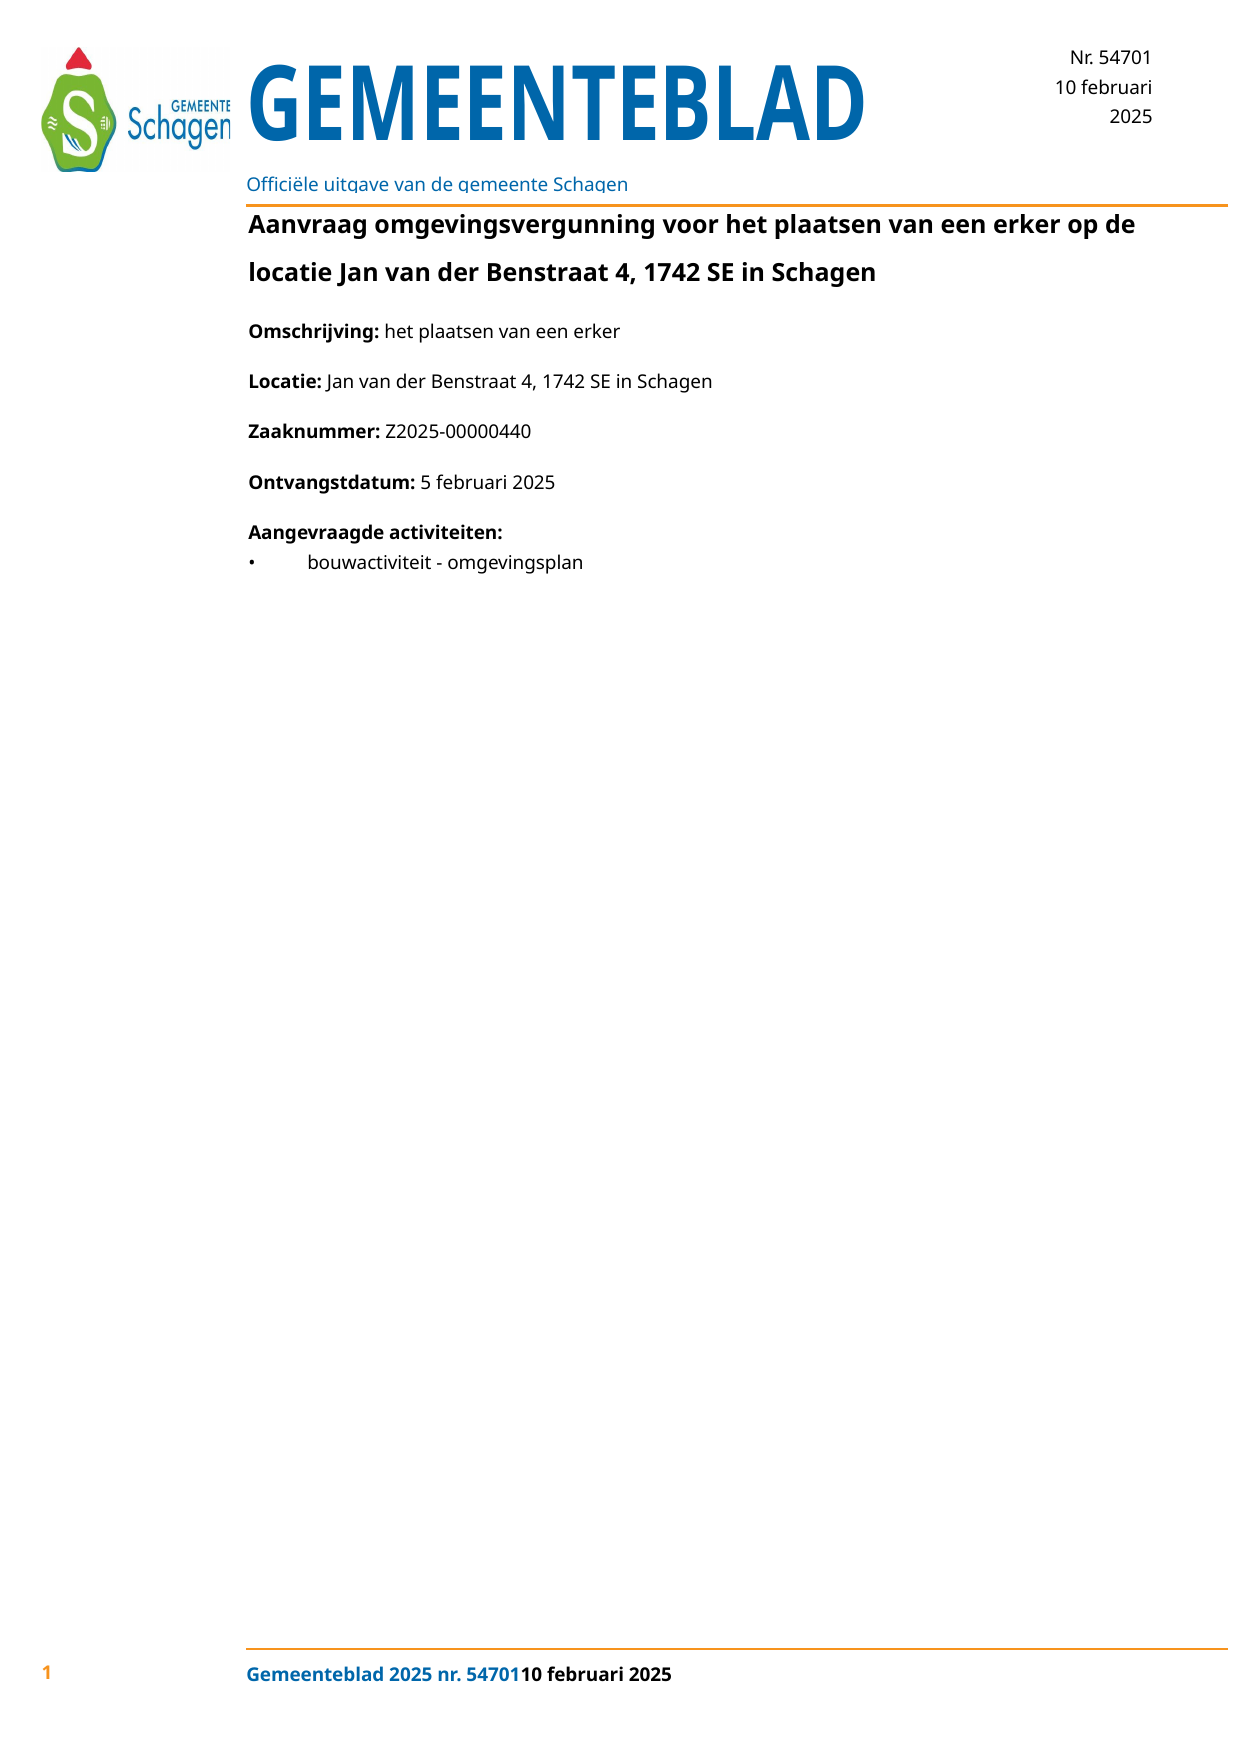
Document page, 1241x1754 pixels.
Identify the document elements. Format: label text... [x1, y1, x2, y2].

picture [41, 47, 231, 172]
list bouwactiviteit - omgevingsplan [248, 549, 1152, 575]
text Aangevraagde activiteiten: [248, 519, 1152, 545]
text Zaaknummer: Z2025-00000440 [248, 419, 1152, 444]
text Omschrijving: het plaatsen van een erker [248, 318, 1152, 344]
text Aanvraag omgevingsvergunning voor het plaatsen van een erker op de locatie Jan van der Benstraat 4, 1742 SE in Schagen [248, 207, 1152, 288]
text Locatie: Jan van der Benstraat 4, 1742 SE in Schagen [248, 368, 1152, 394]
text Ontvangstdatum: 5 februari 2025 [248, 469, 1152, 495]
